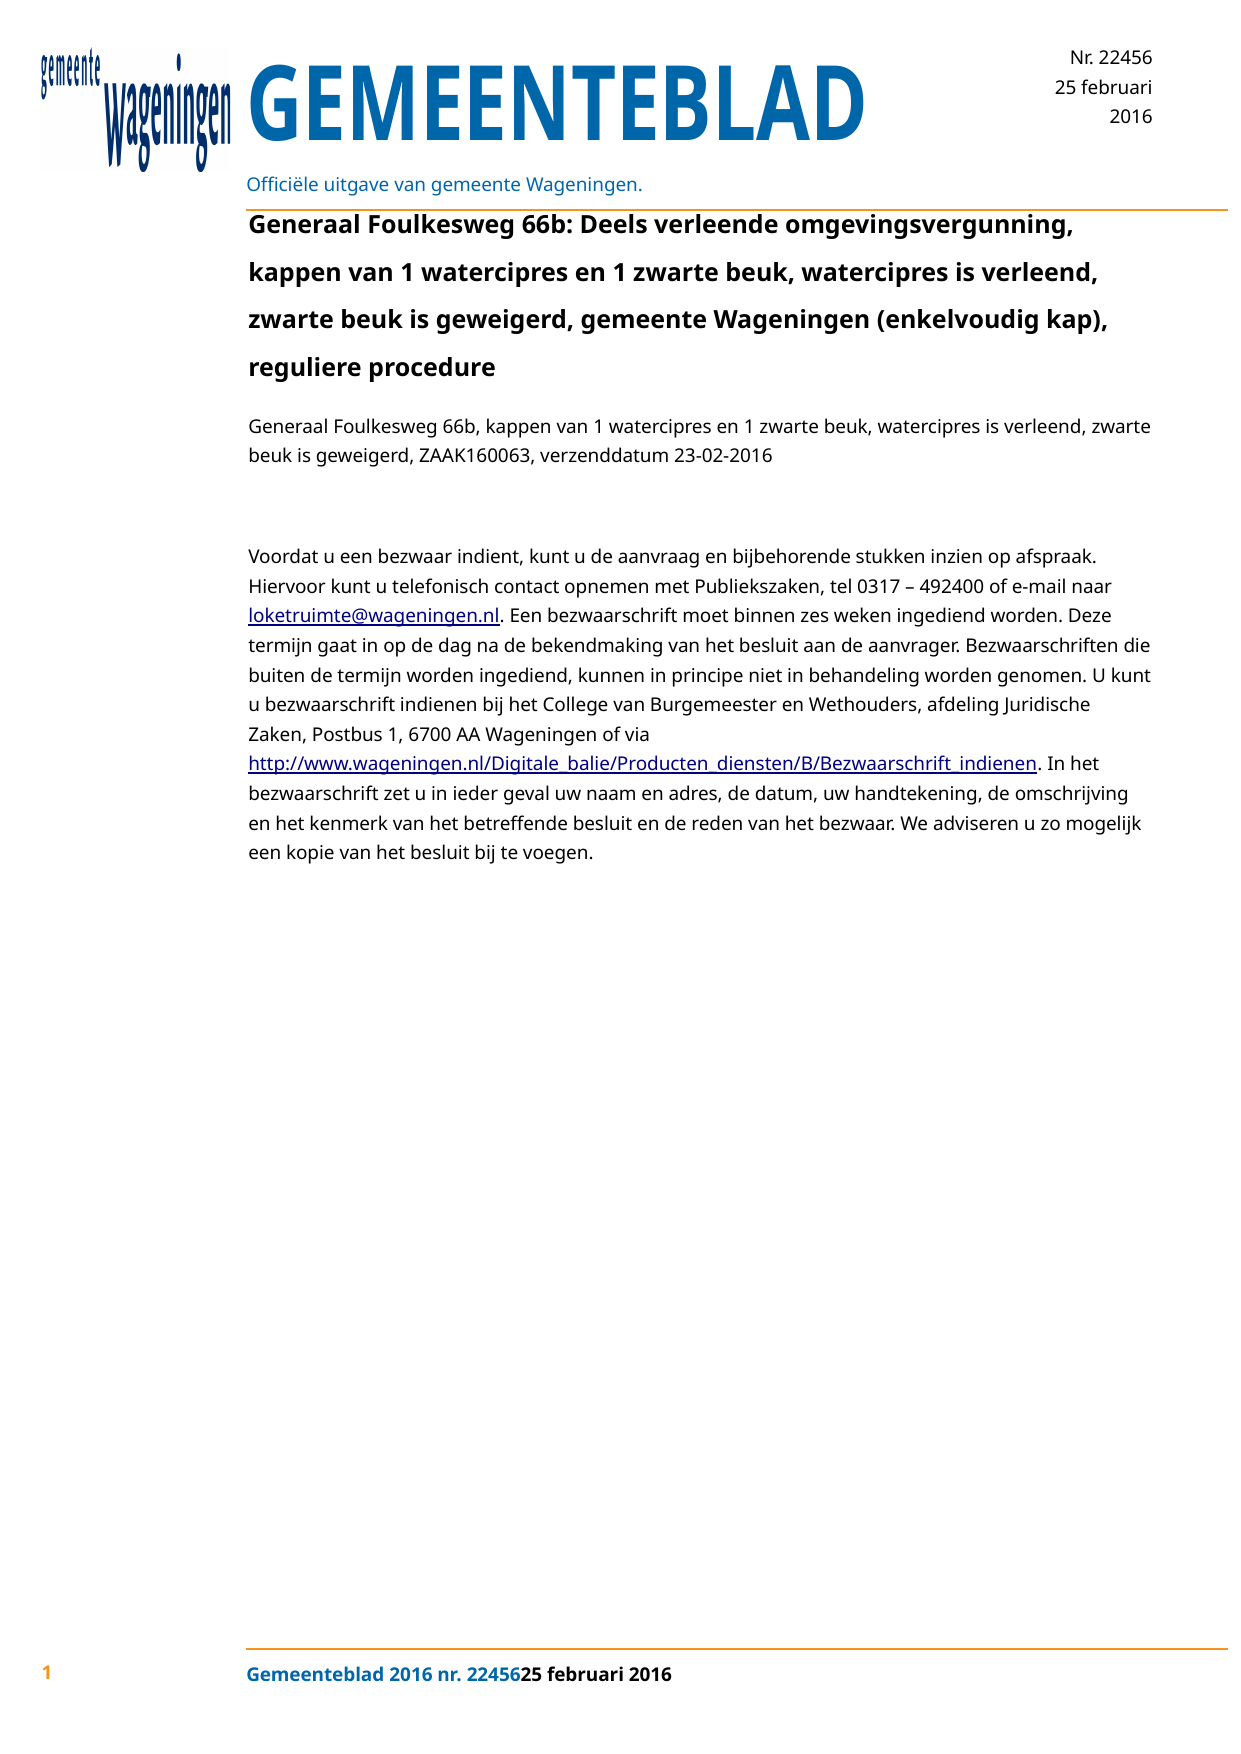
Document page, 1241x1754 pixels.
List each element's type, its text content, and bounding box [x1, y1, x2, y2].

picture [41, 47, 231, 172]
text Generaal Foulkesweg 66b: Deels verleende omgevingsvergunning, kappen van 1 watercipres en 1 zwarte beuk, watercipres is verleend, zwarte beuk is geweigerd, gemeente Wageningen (enkelvoudig kap), reguliere procedure [248, 211, 1152, 384]
text Voordat u een bezwaar indient, kunt u de aanvraag en bijbehorende stukken inzien op afspraak. Hiervoor kunt u telefonisch contact opnemen met Publiekszaken, tel 0317 – 492400 of e-mail naar loketruimte@wageningen.nl. Een bezwaarschrift moet binnen zes weken ingediend worden. Deze termijn gaat in op de dag na de bekendmaking van het besluit aan de aanvrager. Bezwaarschriften die buiten de termijn worden ingediend, kunnen in principe niet in behandeling worden genomen. U kunt u bezwaarschrift indienen bij het College van Burgemeester en Wethouders, afdeling Juridische Zaken, Postbus 1, 6700 AA Wageningen of via http://www.wageningen.nl/Digitale_balie/Producten_diensten/B/Bezwaarschrift_indienen. In het bezwaarschrift zet u in ieder geval uw naam en adres, de datum, uw handtekening, de omschrijving en het kenmerk van het betreffende besluit en de reden van het bezwaar. We adviseren u zo mogelijk een kopie van het besluit bij te voegen. [248, 543, 1152, 865]
text Generaal Foulkesweg 66b, kappen van 1 watercipres en 1 zwarte beuk, watercipres is verleend, zwarte beuk is geweigerd, ZAAK160063, verzenddatum 23-02-2016 [248, 413, 1152, 468]
